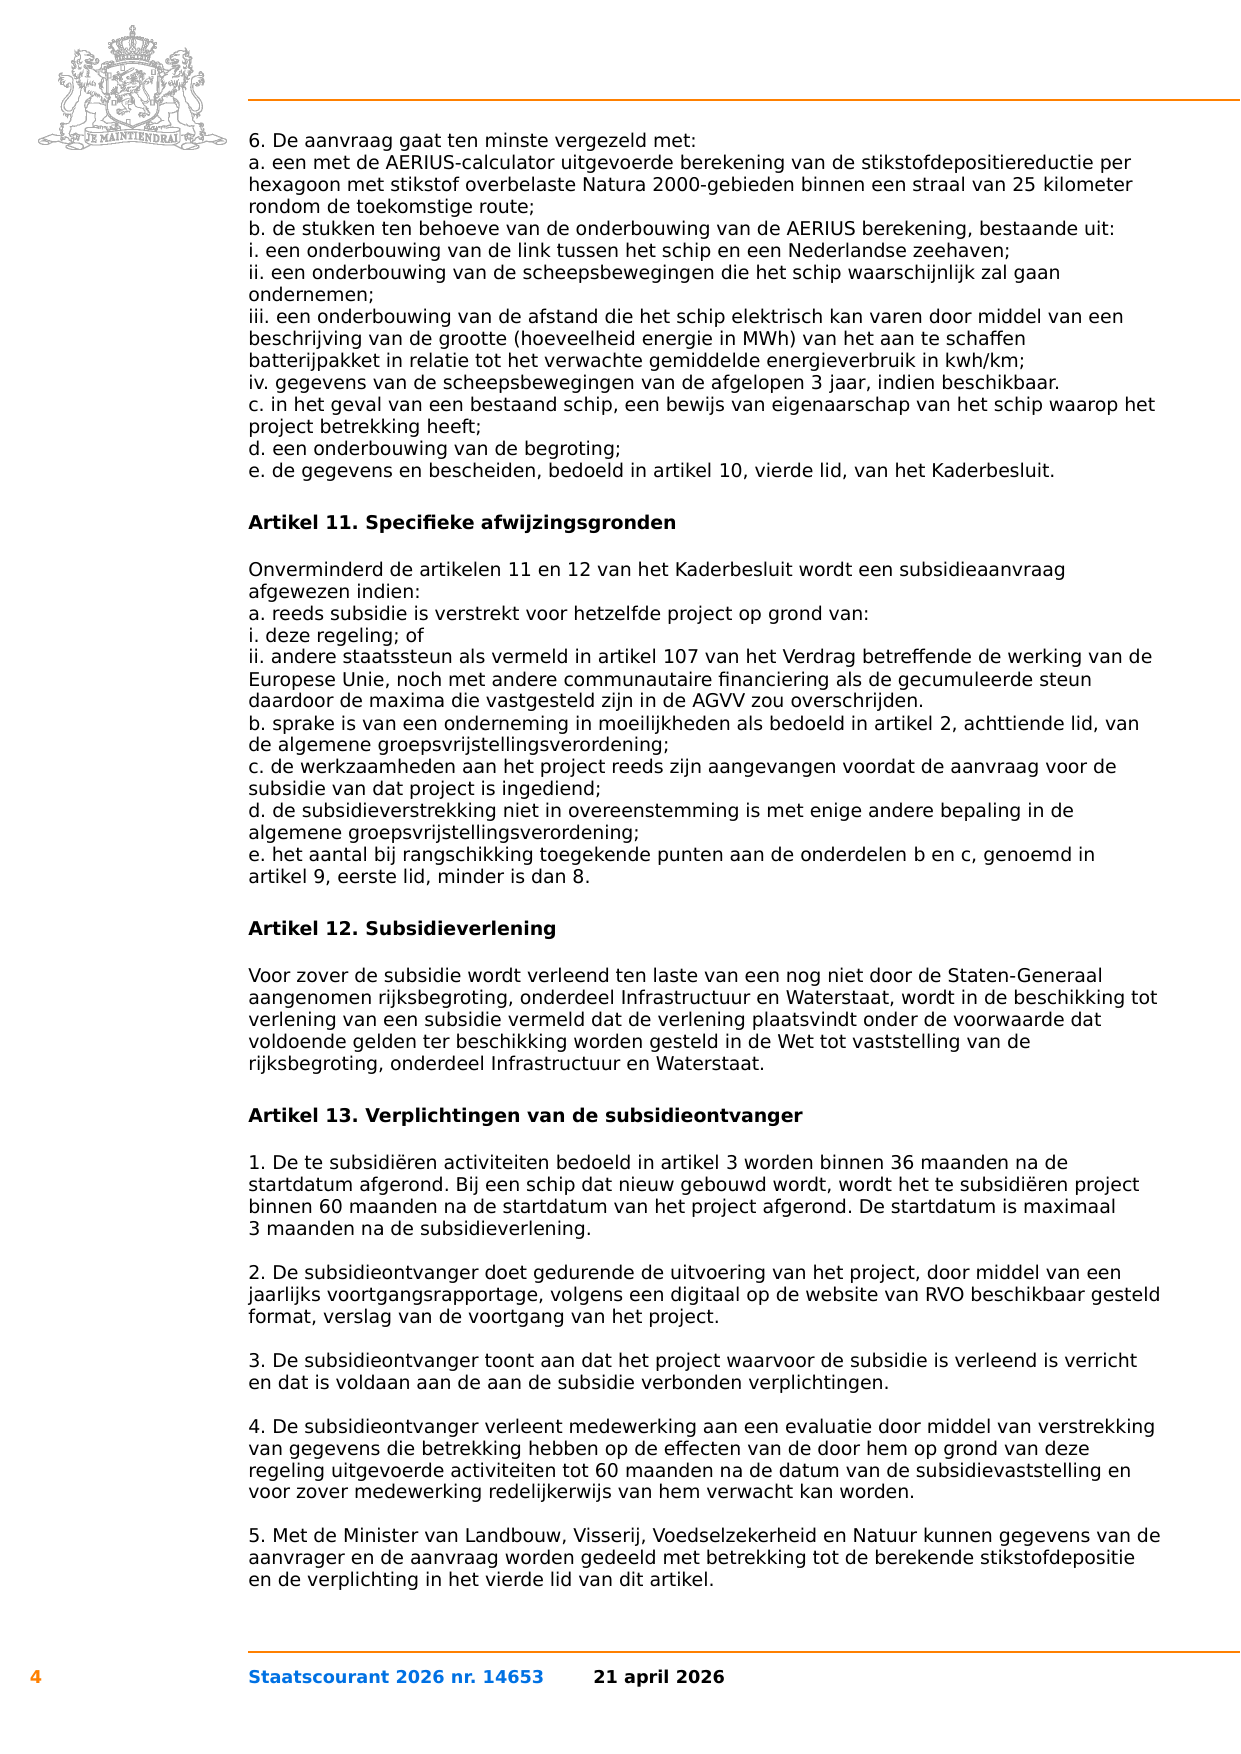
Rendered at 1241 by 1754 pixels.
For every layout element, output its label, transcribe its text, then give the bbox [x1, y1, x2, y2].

text iv. gegevens van de scheepsbewegingen van de afgelopen 3 jaar, indien beschikbaar. [248, 372, 1163, 394]
text iii. een onderbouwing van de afstand die het schip elektrisch kan varen door middel van een beschrijving van de grootte (hoeveelheid energie in MWh) van het aan te schaffen batterijpakket in relatie tot het verwachte gemiddelde energieverbruik in kwh/km; [248, 306, 1163, 372]
text e. de gegevens en bescheiden, bedoeld in artikel 10, vierde lid, van het Kaderbesluit. [248, 459, 1163, 482]
text d. een onderbouwing van de begroting; [248, 438, 1163, 459]
text 6. De aanvraag gaat ten minste vergezeld met: [248, 130, 1163, 152]
text a. reeds subsidie is verstrekt voor hetzelfde project op grond van: [248, 602, 1163, 624]
text 3. De subsidieontvanger toont aan dat het project waarvoor de subsidie is verleend is verricht en dat is voldaan aan de aan de subsidie verbonden verplichtingen. [248, 1350, 1163, 1394]
picture [38, 25, 227, 150]
text Onverminderd de artikelen 11 en 12 van het Kaderbesluit wordt een subsidieaanvraag afgewezen indien: [248, 558, 1163, 602]
text i. een onderbouwing van de link tussen het schip en een Nederlandse zeehaven; [248, 240, 1163, 262]
text c. de werkzaamheden aan het project reeds zijn aangevangen voordat de aanvraag voor de subsidie van dat project is ingediend; [248, 756, 1163, 800]
text c. in het geval van een bestaand schip, een bewijs van eigenaarschap van het schip waarop het project betrekking heeft; [248, 394, 1163, 438]
text 5. Met de Minister van Landbouw, Visserij, Voedselzekerheid en Natuur kunnen gegevens van de aanvrager en de aanvraag worden gedeeld met betrekking tot de berekende stikstofdepositie en de verplichting in het vierde lid van dit artikel. [248, 1525, 1163, 1591]
subtitle Artikel 11. Specifieke afwijzingsgronden [248, 512, 1163, 533]
subtitle Artikel 13. Verplichtingen van de subsidieontvanger [248, 1105, 1163, 1127]
text b. sprake is van een onderneming in moeilijkheden als bedoeld in artikel 2, achttiende lid, van de algemene groepsvrijstellingsverordening; [248, 712, 1163, 756]
text a. een met de AERIUS-calculator uitgevoerde berekening van de stikstofdepositiereductie per hexagoon met stikstof overbelaste Natura 2000-gebieden binnen een straal van 25 kilometer rondom de toekomstige route; [248, 152, 1163, 218]
text ii. andere staatssteun als vermeld in artikel 107 van het Verdrag betreffende de werking van de Europese Unie, noch met andere communautaire financiering als de gecumuleerde steun daardoor de maxima die vastgesteld zijn in de AGVV zou overschrijden. [248, 646, 1163, 712]
text 2. De subsidieontvanger doet gedurende de uitvoering van het project, door middel van een jaarlijks voortgangsrapportage, volgens een digitaal op de website van RVO beschikbaar gesteld format, verslag van de voortgang van het project. [248, 1262, 1163, 1328]
text b. de stukken ten behoeve van de onderbouwing van de AERIUS berekening, bestaande uit: [248, 218, 1163, 240]
text i. deze regeling; of [248, 624, 1163, 646]
text ii. een onderbouwing van de scheepsbewegingen die het schip waarschijnlijk zal gaan ondernemen; [248, 262, 1163, 306]
text Voor zover de subsidie wordt verleend ten laste van een nog niet door de Staten-Generaal aangenomen rijksbegroting, onderdeel Infrastructuur en Waterstaat, wordt in de beschikking tot verlening van een subsidie vermeld dat de verlening plaatsvindt onder de voorwaarde dat voldoende gelden ter beschikking worden gesteld in de Wet tot vaststelling van de rijksbegroting, onderdeel Infrastructuur en Waterstaat. [248, 965, 1163, 1075]
text 4. De subsidieontvanger verleent medewerking aan een evaluatie door middel van verstrekking van gegevens die betrekking hebben op de effecten van de door hem op grond van deze regeling uitgevoerde activiteiten tot 60 maanden na de datum van de subsidievaststelling en voor zover medewerking redelijkerwijs van hem verwacht kan worden. [248, 1416, 1163, 1503]
subtitle Artikel 12. Subsidieverlening [248, 918, 1163, 940]
text e. het aantal bij rangschikking toegekende punten aan de onderdelen b en c, genoemd in artikel 9, eerste lid, minder is dan 8. [248, 844, 1163, 888]
text d. de subsidieverstrekking niet in overeenstemming is met enige andere bepaling in de algemene groepsvrijstellingsverordening; [248, 800, 1163, 844]
text 1. De te subsidiëren activiteiten bedoeld in artikel 3 worden binnen 36 maanden na de startdatum afgerond. Bij een schip dat nieuw gebouwd wordt, wordt het te subsidiëren project binnen 60 maanden na de startdatum van het project afgerond. De startdatum is maximaal 3 maanden na de subsidieverlening. [248, 1152, 1163, 1240]
